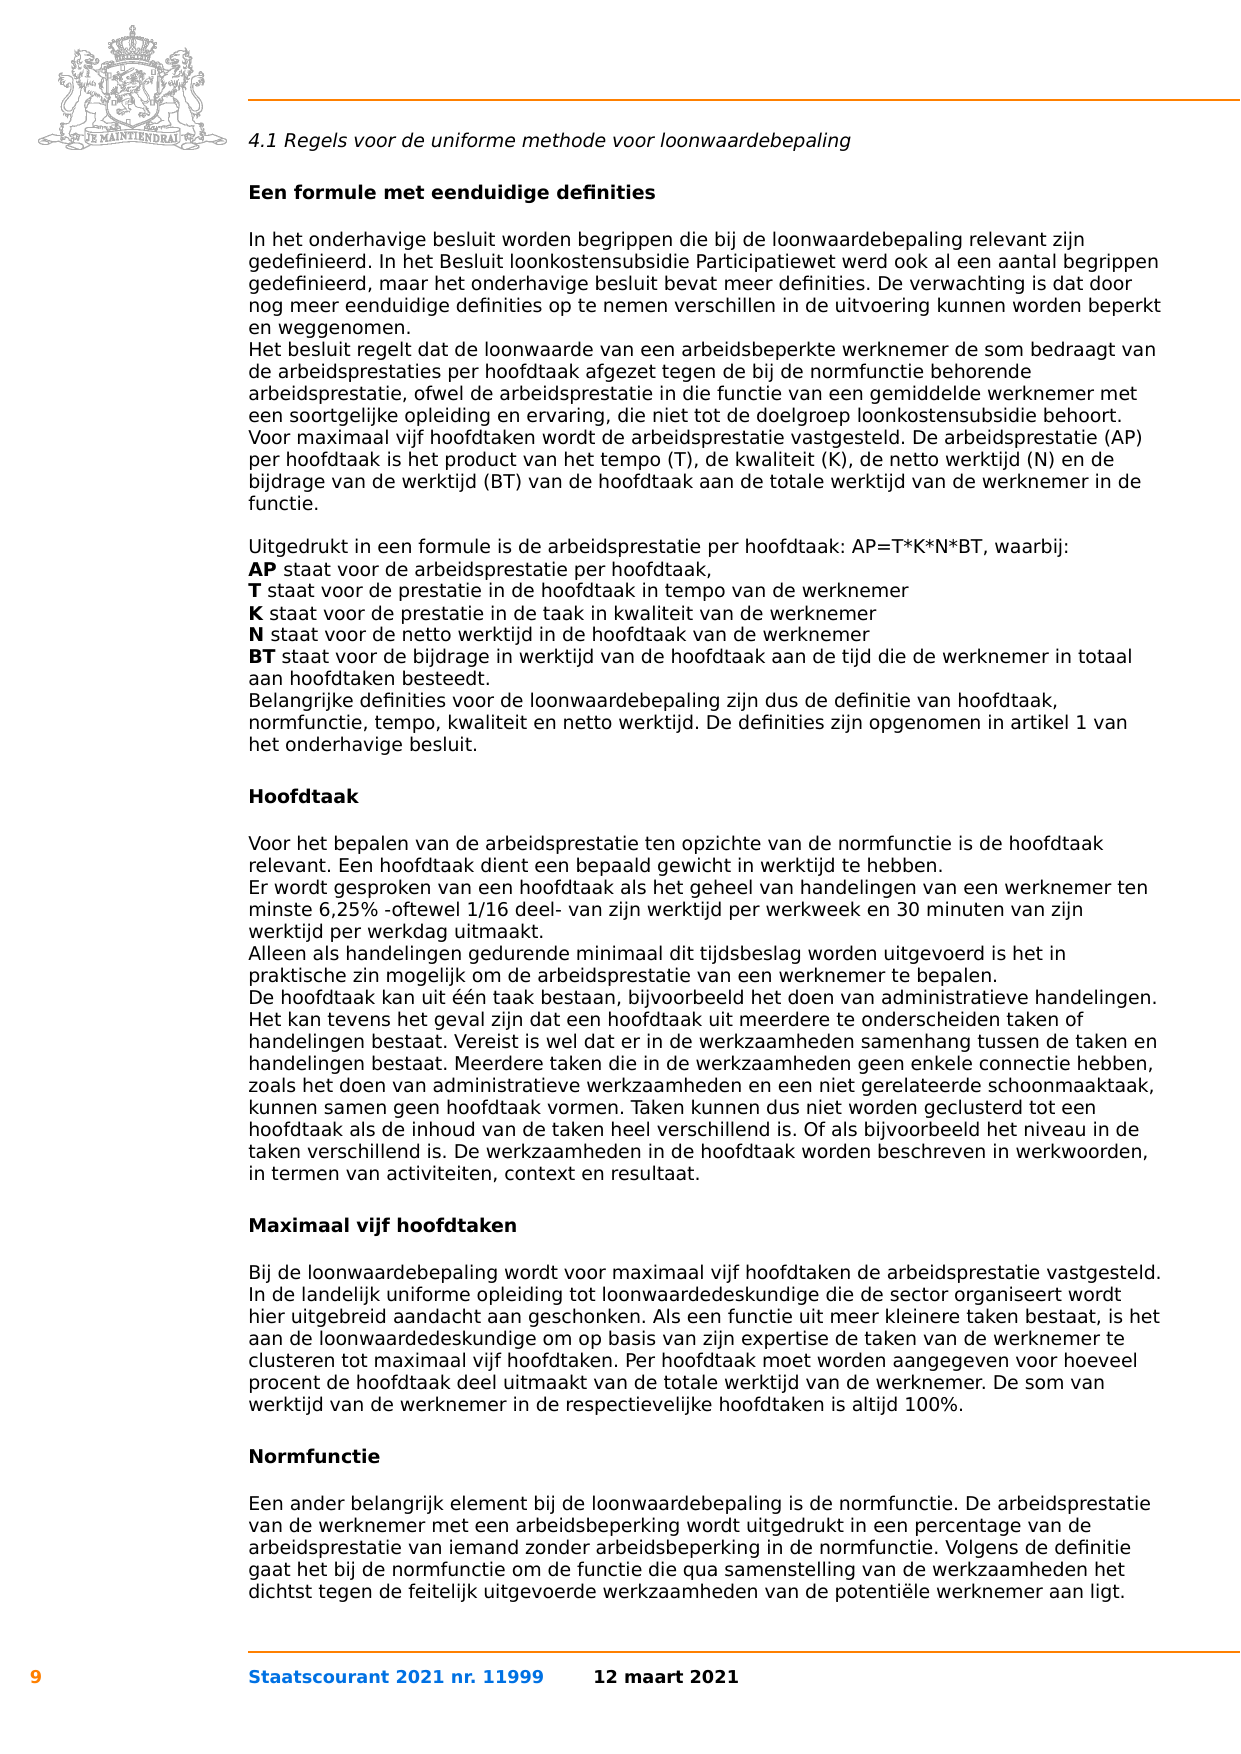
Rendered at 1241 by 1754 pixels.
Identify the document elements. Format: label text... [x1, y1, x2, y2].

text Bij de loonwaardebepaling wordt voor maximaal vijf hoofdtaken de arbeidsprestatie vastgesteld. In de landelijk uniforme opleiding tot loonwaardedeskundige die de sector organiseert wordt hier uitgebreid aandacht aan geschonken. Als een functie uit meer kleinere taken bestaat, is het aan de loonwaardedeskundige om op basis van zijn expertise de taken van de werknemer te clusteren tot maximaal vijf hoofdtaken. Per hoofdtaak moet worden aangegeven voor hoeveel procent de hoofdtaak deel uitmaakt van de totale werktijd van de werknemer. De som van werktijd van de werknemer in de respectievelijke hoofdtaken is altijd 100%. [248, 1262, 1163, 1416]
subtitle Normfunctie [248, 1446, 1163, 1468]
text Alleen als handelingen gedurende minimaal dit tijdsbeslag worden uitgevoerd is het in praktische zin mogelijk om de arbeidsprestatie van een werknemer te bepalen. [248, 943, 1163, 987]
subtitle Hoofdtaak [248, 786, 1163, 808]
subtitle Een formule met eenduidige definities [248, 182, 1163, 204]
text AP staat voor de arbeidsprestatie per hoofdtaak, [248, 558, 1163, 580]
text In het onderhavige besluit worden begrippen die bij de loonwaardebepaling relevant zijn gedefinieerd. In het Besluit loonkostensubsidie Participatiewet werd ook al een aantal begrippen gedefinieerd, maar het onderhavige besluit bevat meer definities. De verwachting is dat door nog meer eenduidige definities op te nemen verschillen in de uitvoering kunnen worden beperkt en weggenomen. [248, 229, 1163, 339]
text T staat voor de prestatie in de hoofdtaak in tempo van de werknemer [248, 580, 1163, 602]
text Er wordt gesproken van een hoofdtaak als het geheel van handelingen van een werknemer ten minste 6,25% -oftewel 1/16 deel- van zijn werktijd per werkweek en 30 minuten van zijn werktijd per werkdag uitmaakt. [248, 877, 1163, 943]
subtitle Maximaal vijf hoofdtaken [248, 1215, 1163, 1237]
text K staat voor de prestatie in de taak in kwaliteit van de werknemer [248, 602, 1163, 624]
text Het besluit regelt dat de loonwaarde van een arbeidsbeperkte werknemer de som bedraagt van de arbeidsprestaties per hoofdtaak afgezet tegen de bij de normfunctie behorende arbeidsprestatie, ofwel de arbeidsprestatie in die functie van een gemiddelde werknemer met een soortgelijke opleiding en ervaring, die niet tot de doelgroep loonkostensubsidie behoort. Voor maximaal vijf hoofdtaken wordt de arbeidsprestatie vastgesteld. De arbeidsprestatie (AP) per hoofdtaak is het product van het tempo (T), de kwaliteit (K), de netto werktijd (N) en de bijdrage van de werktijd (BT) van de hoofdtaak aan de totale werktijd van de werknemer in de functie. [248, 339, 1163, 514]
text Een ander belangrijk element bij de loonwaardebepaling is de normfunctie. De arbeidsprestatie van de werknemer met een arbeidsbeperking wordt uitgedrukt in een percentage van de arbeidsprestatie van iemand zonder arbeidsbeperking in de normfunctie. Volgens de definitie gaat het bij de normfunctie om de functie die qua samenstelling van de werkzaamheden het dichtst tegen de feitelijk uitgevoerde werkzaamheden van de potentiële werknemer aan ligt. [248, 1493, 1163, 1603]
picture [38, 25, 227, 150]
text Voor het bepalen van de arbeidsprestatie ten opzichte van de normfunctie is de hoofdtaak relevant. Een hoofdtaak dient een bepaald gewicht in werktijd te hebben. [248, 833, 1163, 877]
text Belangrijke definities voor de loonwaardebepaling zijn dus de definitie van hoofdtaak, normfunctie, tempo, kwaliteit en netto werktijd. De definities zijn opgenomen in artikel 1 van het onderhavige besluit. [248, 690, 1163, 756]
text BT staat voor de bijdrage in werktijd van de hoofdtaak aan de tijd die de werknemer in totaal aan hoofdtaken besteedt. [248, 646, 1163, 690]
text Uitgedrukt in een formule is de arbeidsprestatie per hoofdtaak: AP=T*K*N*BT, waarbij: [248, 536, 1163, 558]
text De hoofdtaak kan uit één taak bestaan, bijvoorbeeld het doen van administratieve handelingen. Het kan tevens het geval zijn dat een hoofdtaak uit meerdere te onderscheiden taken of handelingen bestaat. Vereist is wel dat er in de werkzaamheden samenhang tussen de taken en handelingen bestaat. Meerdere taken die in de werkzaamheden geen enkele connectie hebben, zoals het doen van administratieve werkzaamheden en een niet gerelateerde schoonmaaktaak, kunnen samen geen hoofdtaak vormen. Taken kunnen dus niet worden geclusterd tot een hoofdtaak als de inhoud van de taken heel verschillend is. Of als bijvoorbeeld het niveau in de taken verschillend is. De werkzaamheden in de hoofdtaak worden beschreven in werkwoorden, in termen van activiteiten, context en resultaat. [248, 987, 1163, 1185]
subtitle 4.1 Regels voor de uniforme methode voor loonwaardebepaling [248, 130, 1163, 152]
text N staat voor de netto werktijd in de hoofdtaak van de werknemer [248, 624, 1163, 646]
